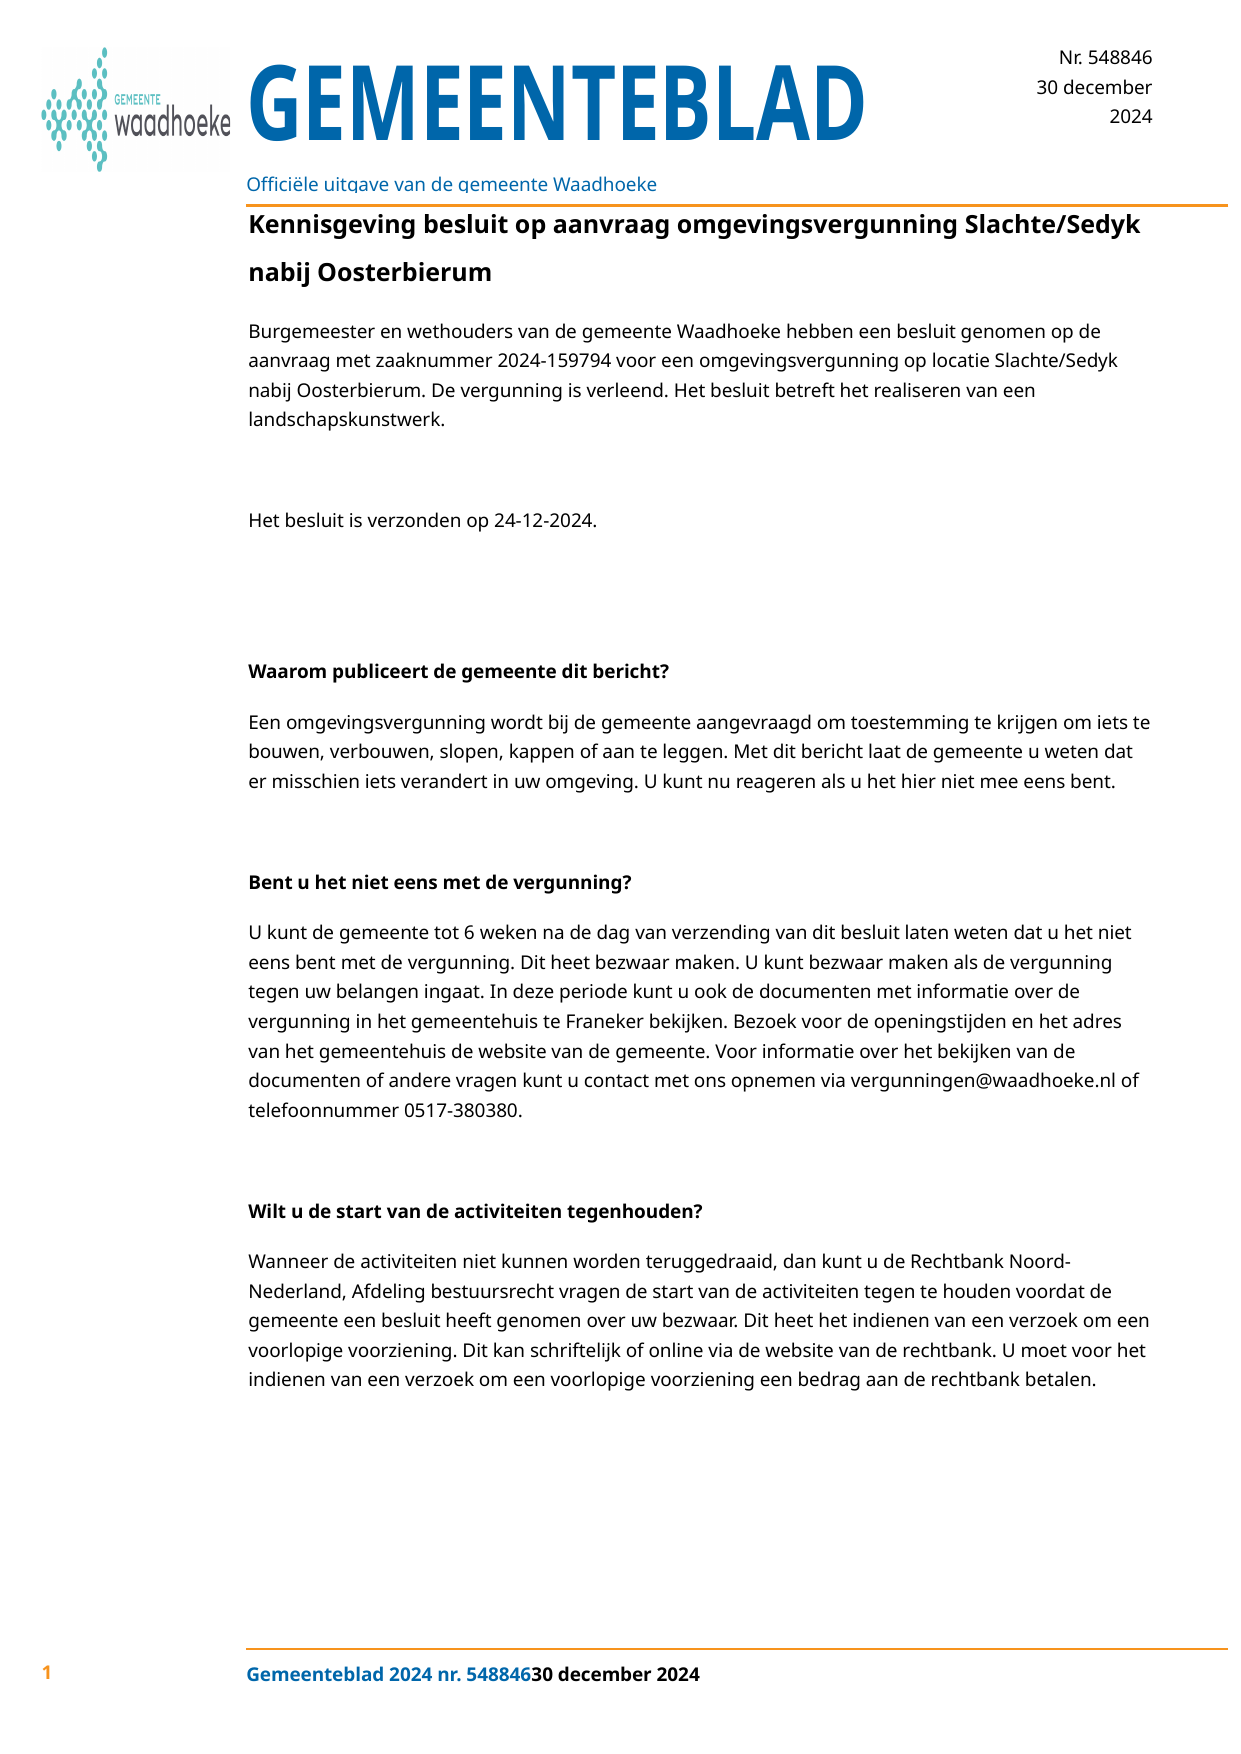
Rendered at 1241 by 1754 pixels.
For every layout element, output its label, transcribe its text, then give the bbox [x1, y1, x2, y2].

text Wanneer de activiteiten niet kunnen worden teruggedraaid, dan kunt u de Rechtbank Noord-Nederland, Afdeling bestuursrecht vragen de start van de activiteiten tegen te houden voordat de gemeente een besluit heeft genomen over uw bezwaar. Dit heet het indienen van een verzoek om een voorlopige voorziening. Dit kan schriftelijk of online via de website van de rechtbank. U moet voor het indienen van een verzoek om een voorlopige voorziening een bedrag aan de rechtbank betalen. [248, 1248, 1152, 1392]
text Burgemeester en wethouders van de gemeente Waadhoeke hebben een besluit genomen op de aanvraag met zaaknummer 2024-159794 voor een omgevingsvergunning op locatie Slachte/Sedyk nabij Oosterbierum. De vergunning is verleend. Het besluit betreft het realiseren van een landschapskunstwerk. [248, 318, 1152, 432]
text Kennisgeving besluit op aanvraag omgevingsvergunning Slachte/Sedyk nabij Oosterbierum [248, 207, 1152, 288]
text U kunt de gemeente tot 6 weken na de dag van verzending van dit besluit laten weten dat u het niet eens bent met de vergunning. Dit heet bezwaar maken. U kunt bezwaar maken als de vergunning tegen uw belangen ingaat. In deze periode kunt u ook de documenten met informatie over de vergunning in het gemeentehuis te Franeker bekijken. Bezoek voor de openingstijden en het adres van het gemeentehuis de website van de gemeente. Voor informatie over het bekijken van de documenten of andere vragen kunt u contact met ons opnemen via vergunningen@waadhoeke.nl of telefoonnummer 0517-380380. [248, 919, 1152, 1123]
text Een omgevingsvergunning wordt bij de gemeente aangevraagd om toestemming te krijgen om iets te bouwen, verbouwen, slopen, kappen of aan te leggen. Met dit bericht laat de gemeente u weten dat er misschien iets verandert in uw omgeving. U kunt nu reageren als u het hier niet mee eens bent. [248, 709, 1152, 794]
text Waarom publiceert de gemeente dit bericht? [248, 659, 1152, 684]
text Wilt u de start van de activiteiten tegenhouden? [248, 1198, 1152, 1224]
text Bent u het niet eens met de vergunning? [248, 869, 1152, 895]
picture [41, 47, 231, 172]
text Het besluit is verzonden op 24-12-2024. [248, 507, 1152, 533]
